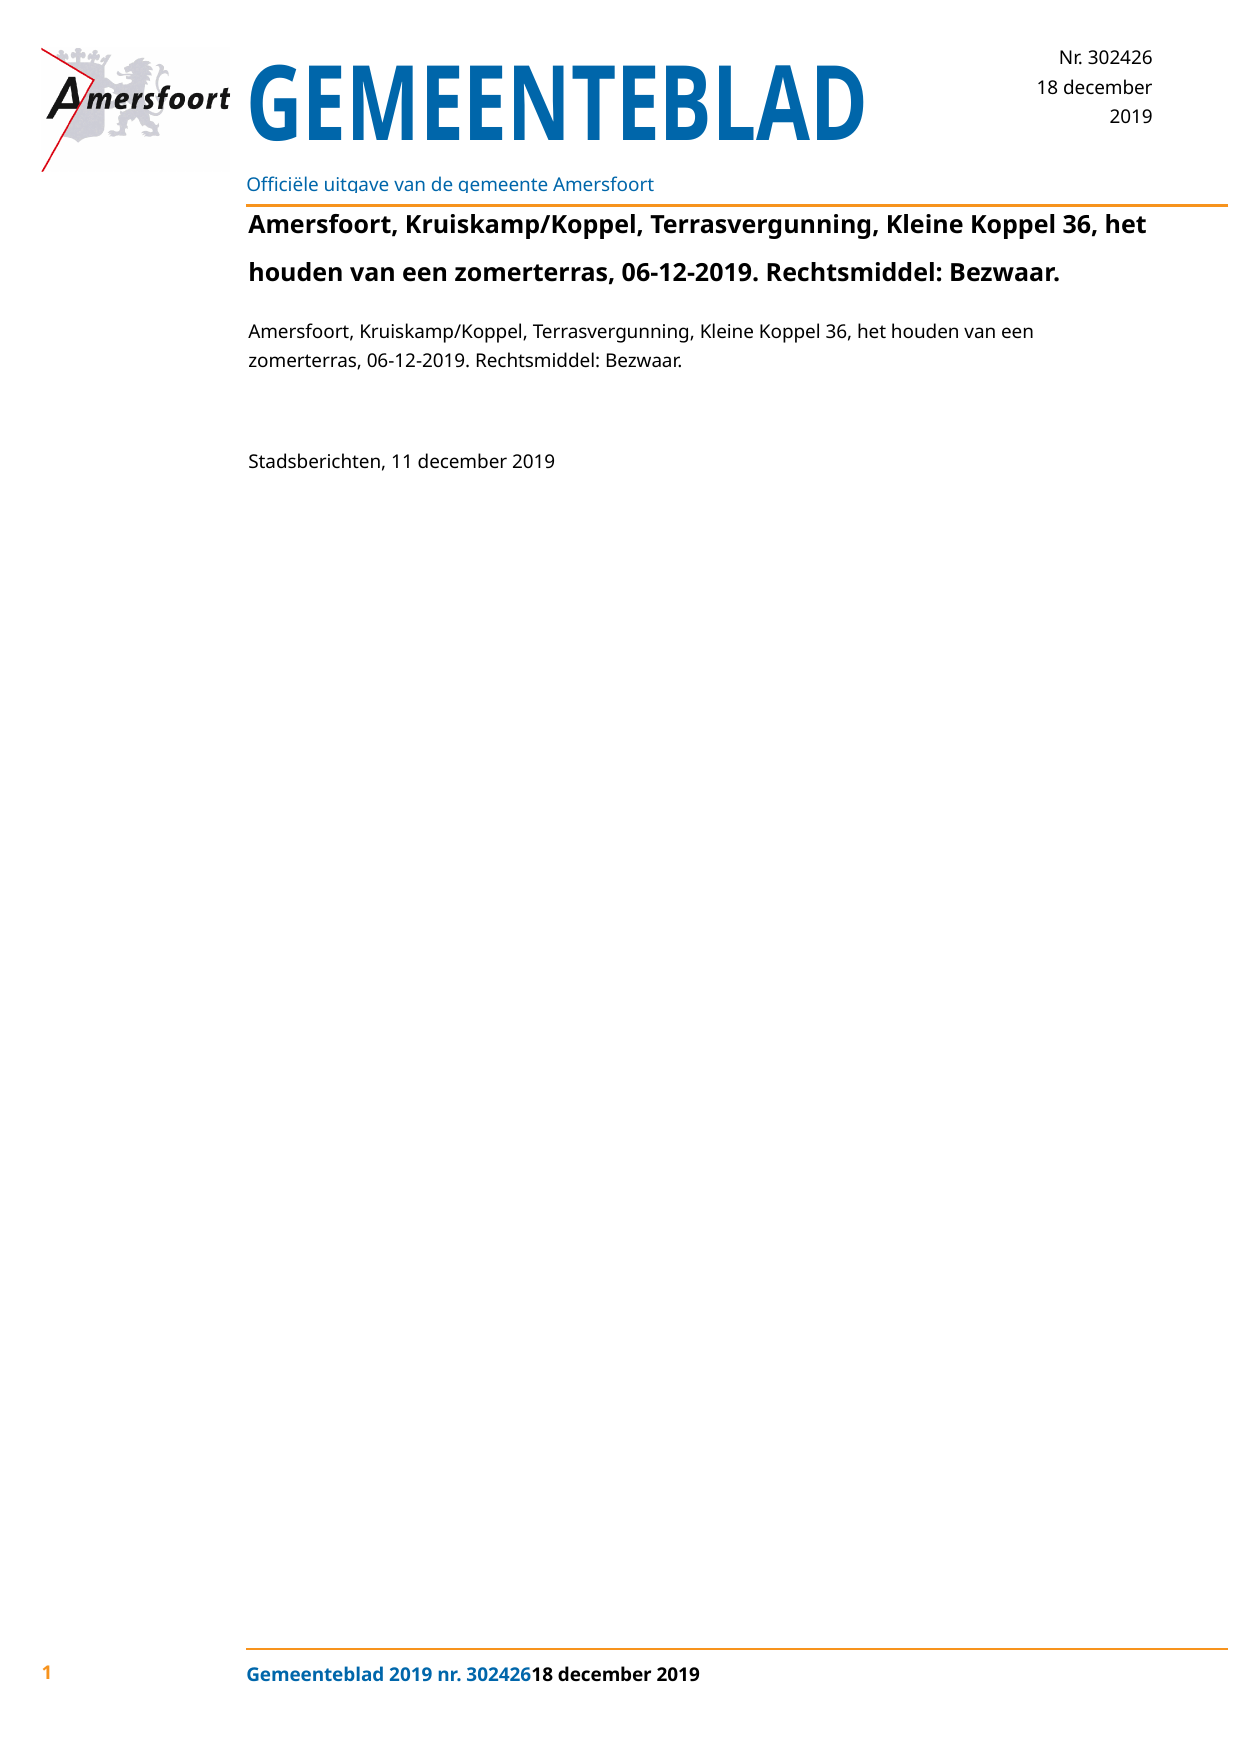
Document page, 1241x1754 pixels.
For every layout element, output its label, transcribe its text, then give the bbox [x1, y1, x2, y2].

text Stadsberichten, 11 december 2019 [248, 448, 1152, 474]
text Amersfoort, Kruiskamp/Koppel, Terrasvergunning, Kleine Koppel 36, het houden van een zomerterras, 06-12-2019. Rechtsmiddel: Bezwaar. [248, 318, 1152, 373]
text Amersfoort, Kruiskamp/Koppel, Terrasvergunning, Kleine Koppel 36, het houden van een zomerterras, 06-12-2019. Rechtsmiddel: Bezwaar. [248, 207, 1152, 288]
picture [41, 47, 231, 172]
